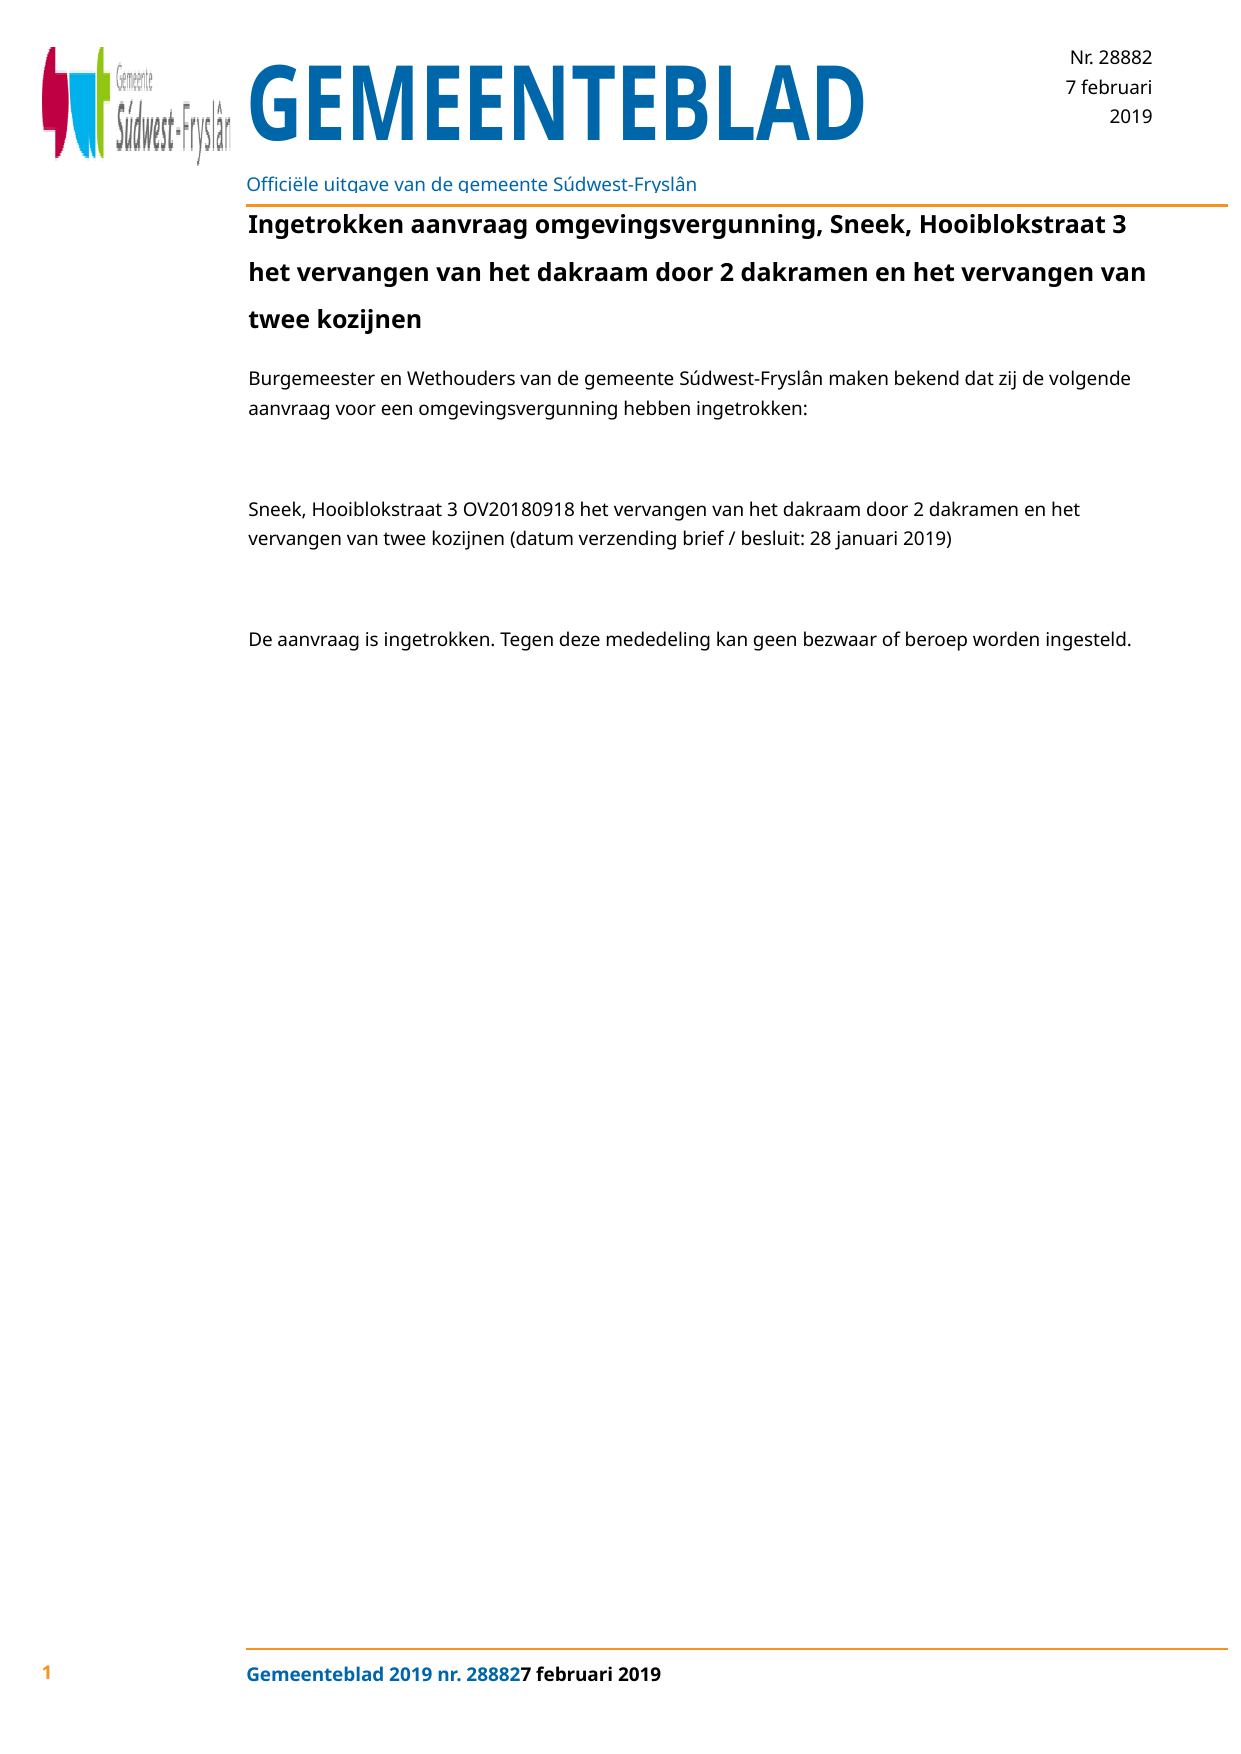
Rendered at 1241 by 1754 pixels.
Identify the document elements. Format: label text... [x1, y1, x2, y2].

picture [41, 47, 231, 172]
text Burgemeester en Wethouders van de gemeente Súdwest-Fryslân maken bekend dat zij de volgende aanvraag voor een omgevingsvergunning hebben ingetrokken: [248, 366, 1152, 421]
text Sneek, Hooiblokstraat 3 OV20180918 het vervangen van het dakraam door 2 dakramen en het vervangen van twee kozijnen (datum verzending brief / besluit: 28 januari 2019) [248, 496, 1152, 551]
text De aanvraag is ingetrokken. Tegen deze mededeling kan geen bezwaar of beroep worden ingesteld. [248, 626, 1152, 652]
text Ingetrokken aanvraag omgevingsvergunning, Sneek, Hooiblokstraat 3 het vervangen van het dakraam door 2 dakramen en het vervangen van twee kozijnen [248, 207, 1152, 336]
